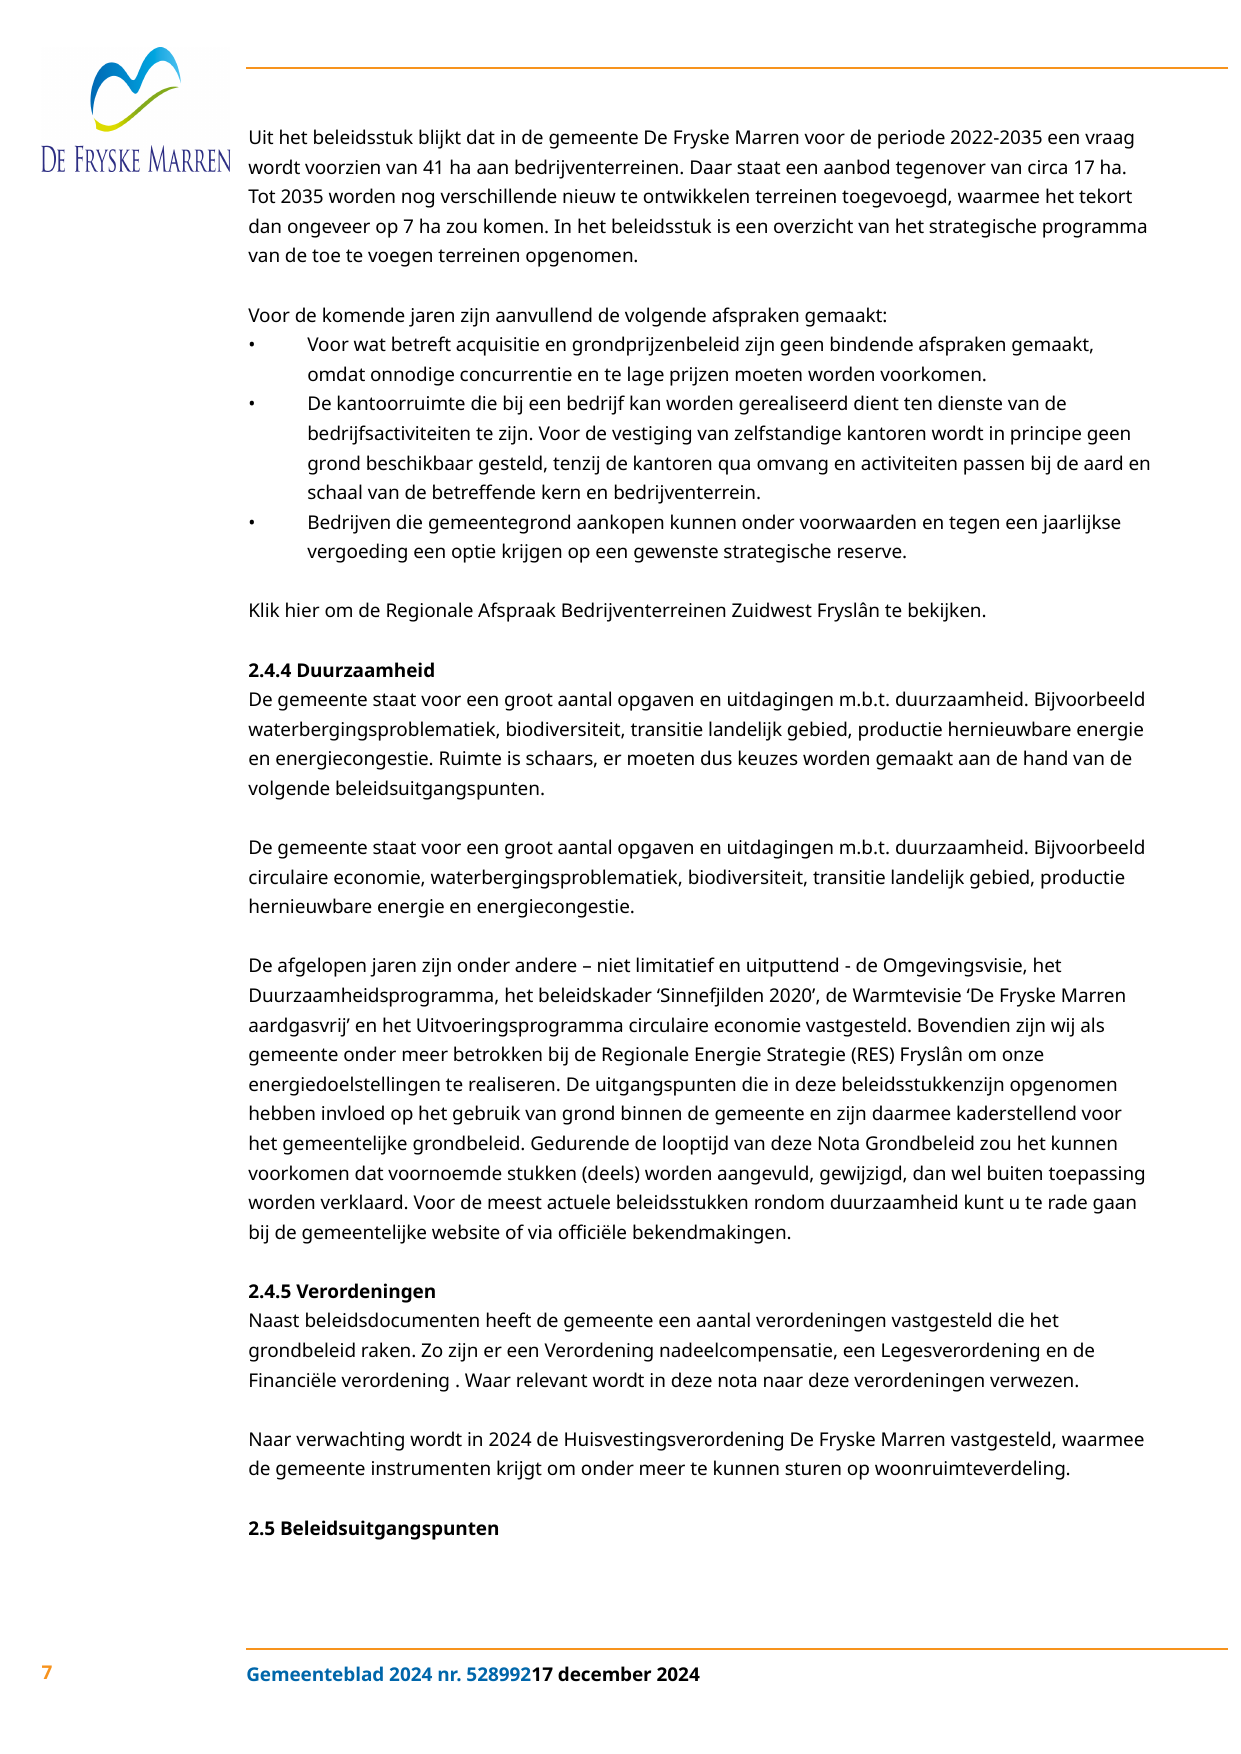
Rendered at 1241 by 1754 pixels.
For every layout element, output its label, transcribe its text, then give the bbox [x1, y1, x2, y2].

text De afgelopen jaren zijn onder andere – niet limitatief en uitputtend - de Omgevingsvisie, het Duurzaamheidsprogramma, het beleidskader ‘Sinnefjilden 2020’, de Warmtevisie ‘De Fryske Marren aardgasvrij’ en het Uitvoeringsprogramma circulaire economie vastgesteld. Bovendien zijn wij als gemeente onder meer betrokken bij de Regionale Energie Strategie (RES) Fryslân om onze energiedoelstellingen te realiseren. De uitgangspunten die in deze beleidsstukkenzijn opgenomen hebben invloed op het gebruik van grond binnen de gemeente en zijn daarmee kaderstellend voor het gemeentelijke grondbeleid. Gedurende de looptijd van deze Nota Grondbeleid zou het kunnen voorkomen dat voornoemde stukken (deels) worden aangevuld, gewijzigd, dan wel buiten toepassing worden verklaard. Voor de meest actuele beleidsstukken rondom duurzaamheid kunt u te rade gaan bij de gemeentelijke website of via officiële bekendmakingen. [248, 953, 1152, 1245]
text De gemeente staat voor een groot aantal opgaven en uitdagingen m.b.t. duurzaamheid. Bijvoorbeeld waterbergingsproblematiek, biodiversiteit, transitie landelijk gebied, productie hernieuwbare energie en energiecongestie. Ruimte is schaars, er moeten dus keuzes worden gemaakt aan de hand van de volgende beleidsuitgangspunten. [248, 686, 1152, 801]
text Voor de komende jaren zijn aanvullend de volgende afspraken gemaakt: [248, 302, 1152, 328]
text 2.4.5 Verordeningen [248, 1278, 1152, 1304]
list De kantoorruimte die bij een bedrijf kan worden gerealiseerd dient ten dienste van de bedrijfsactiviteiten te zijn. Voor de vestiging van zelfstandige kantoren wordt in principe geen grond beschikbaar gesteld, tenzij de kantoren qua omvang en activiteiten passen bij de aard en schaal van de betreffende kern en bedrijventerrein. [248, 391, 1152, 505]
picture [41, 47, 231, 172]
text Uit het beleidsstuk blijkt dat in de gemeente De Fryske Marren voor de periode 2022-2035 een vraag wordt voorzien van 41 ha aan bedrijventerreinen. Daar staat een aanbod tegenover van circa 17 ha. Tot 2035 worden nog verschillende nieuw te ontwikkelen terreinen toegevoegd, waarmee het tekort dan ongeveer op 7 ha zou komen. In het beleidsstuk is een overzicht van het strategische programma van de toe te voegen terreinen opgenomen. [248, 124, 1152, 268]
text Klik hier om de Regionale Afspraak Bedrijventerreinen Zuidwest Fryslân te bekijken. [248, 598, 1152, 623]
text 2.5 Beleidsuitgangspunten [248, 1515, 1152, 1541]
text Naar verwachting wordt in 2024 de Huisvestingsverordening De Fryske Marren vastgesteld, waarmee de gemeente instrumenten krijgt om onder meer te kunnen sturen op woonruimteverdeling. [248, 1426, 1152, 1481]
text Naast beleidsdocumenten heeft de gemeente een aantal verordeningen vastgesteld die het grondbeleid raken. Zo zijn er een Verordening nadeelcompensatie, een Legesverordening en de Financiële verordening . Waar relevant wordt in deze nota naar deze verordeningen verwezen. [248, 1308, 1152, 1393]
list Bedrijven die gemeentegrond aankopen kunnen onder voorwaarden en tegen een jaarlijkse vergoeding een optie krijgen op een gewenste strategische reserve. [248, 509, 1152, 564]
text De gemeente staat voor een groot aantal opgaven en uitdagingen m.b.t. duurzaamheid. Bijvoorbeeld circulaire economie, waterbergingsproblematiek, biodiversiteit, transitie landelijk gebied, productie hernieuwbare energie en energiecongestie. [248, 834, 1152, 919]
list Voor wat betreft acquisitie en grondprijzenbeleid zijn geen bindende afspraken gemaakt, omdat onnodige concurrentie en te lage prijzen moeten worden voorkomen. [248, 331, 1152, 387]
text 2.4.4 Duurzaamheid [248, 657, 1152, 683]
